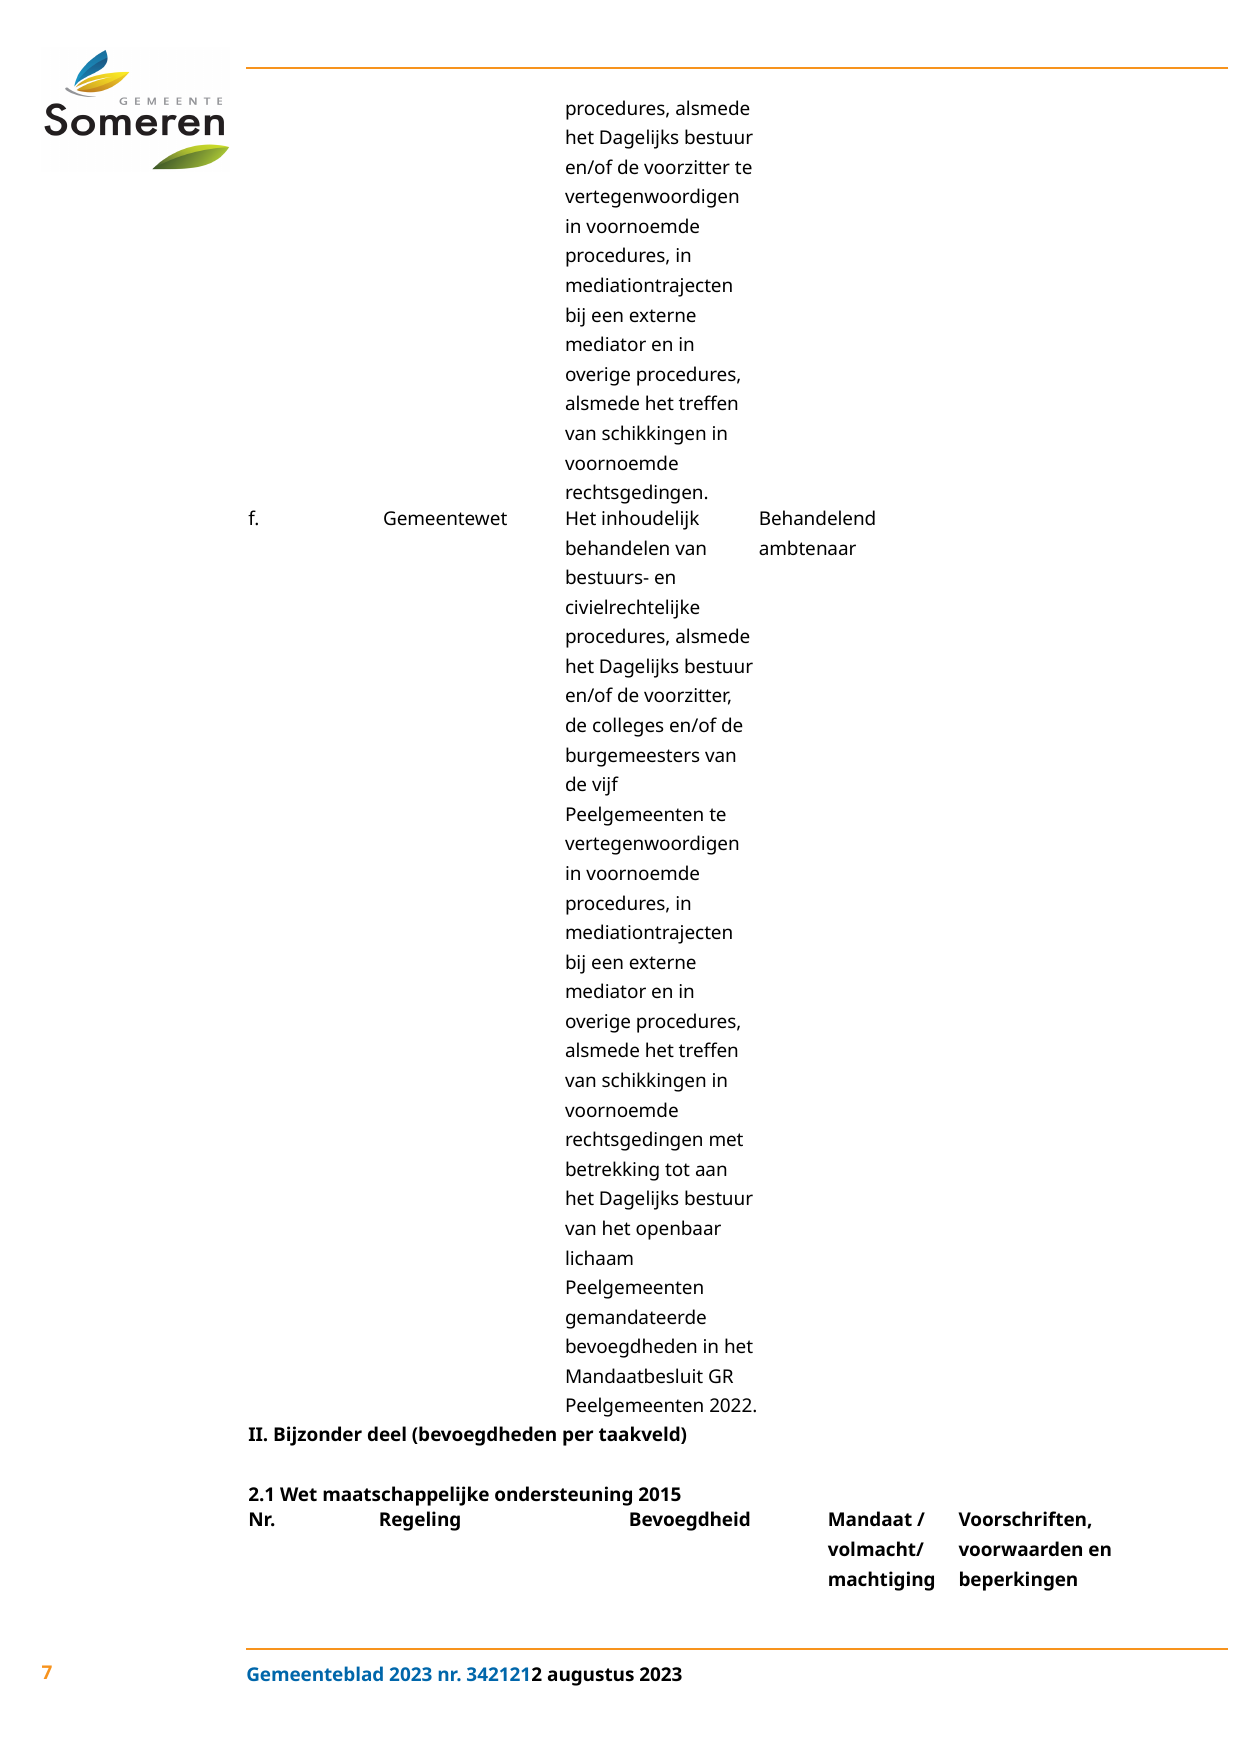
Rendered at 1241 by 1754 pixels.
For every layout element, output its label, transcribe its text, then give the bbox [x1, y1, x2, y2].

table_cell [248, 95, 383, 505]
table_cell Het inhoudelijk behandelen van bestuurs- en civielrechtelijke procedures, alsmede het Dagelijks bestuur en/of de voorzitter, de colleges en/of de burgemeesters van de vijf Peelgemeenten te vertegenwoordigen in voornoemde procedures, in mediationtrajecten bij een externe mediator en in overige procedures, alsmede het treffen van schikkingen in voornoemde rechtsgedingen met betrekking tot aan het Dagelijks bestuur van het openbaar lichaam Peelgemeenten gemandateerde bevoegdheden in het Mandaatbesluit GR Peelgemeenten 2022. [565, 505, 758, 1418]
table_cell Behandelend ambtenaar [759, 505, 893, 1418]
table_cell [894, 95, 1152, 505]
table_cell Voorschriften, voorwaarden en beperkingen [958, 1507, 1152, 1591]
table_cell Mandaat / volmacht/ machtiging [828, 1507, 958, 1591]
table_cell Nr. [248, 1507, 379, 1591]
table_cell Bevoegdheid [629, 1507, 828, 1591]
table_cell [894, 505, 1152, 1418]
picture [41, 47, 231, 172]
table_cell [383, 95, 565, 505]
table_cell Gemeentewet [383, 505, 565, 1418]
table_cell f. [248, 505, 383, 1418]
text II. Bijzonder deel (bevoegdheden per taakveld) [248, 1422, 1152, 1447]
table_cell [759, 95, 893, 505]
table_cell Regeling [379, 1507, 629, 1591]
table_header 2.1 Wet maatschappelijke ondersteuning 2015 [248, 1481, 1152, 1507]
table_cell procedures, alsmede het Dagelijks bestuur en/of de voorzitter te vertegenwoordigen in voornoemde procedures, in mediationtrajecten bij een externe mediator en in overige procedures, alsmede het treffen van schikkingen in voornoemde rechtsgedingen. [565, 95, 758, 505]
